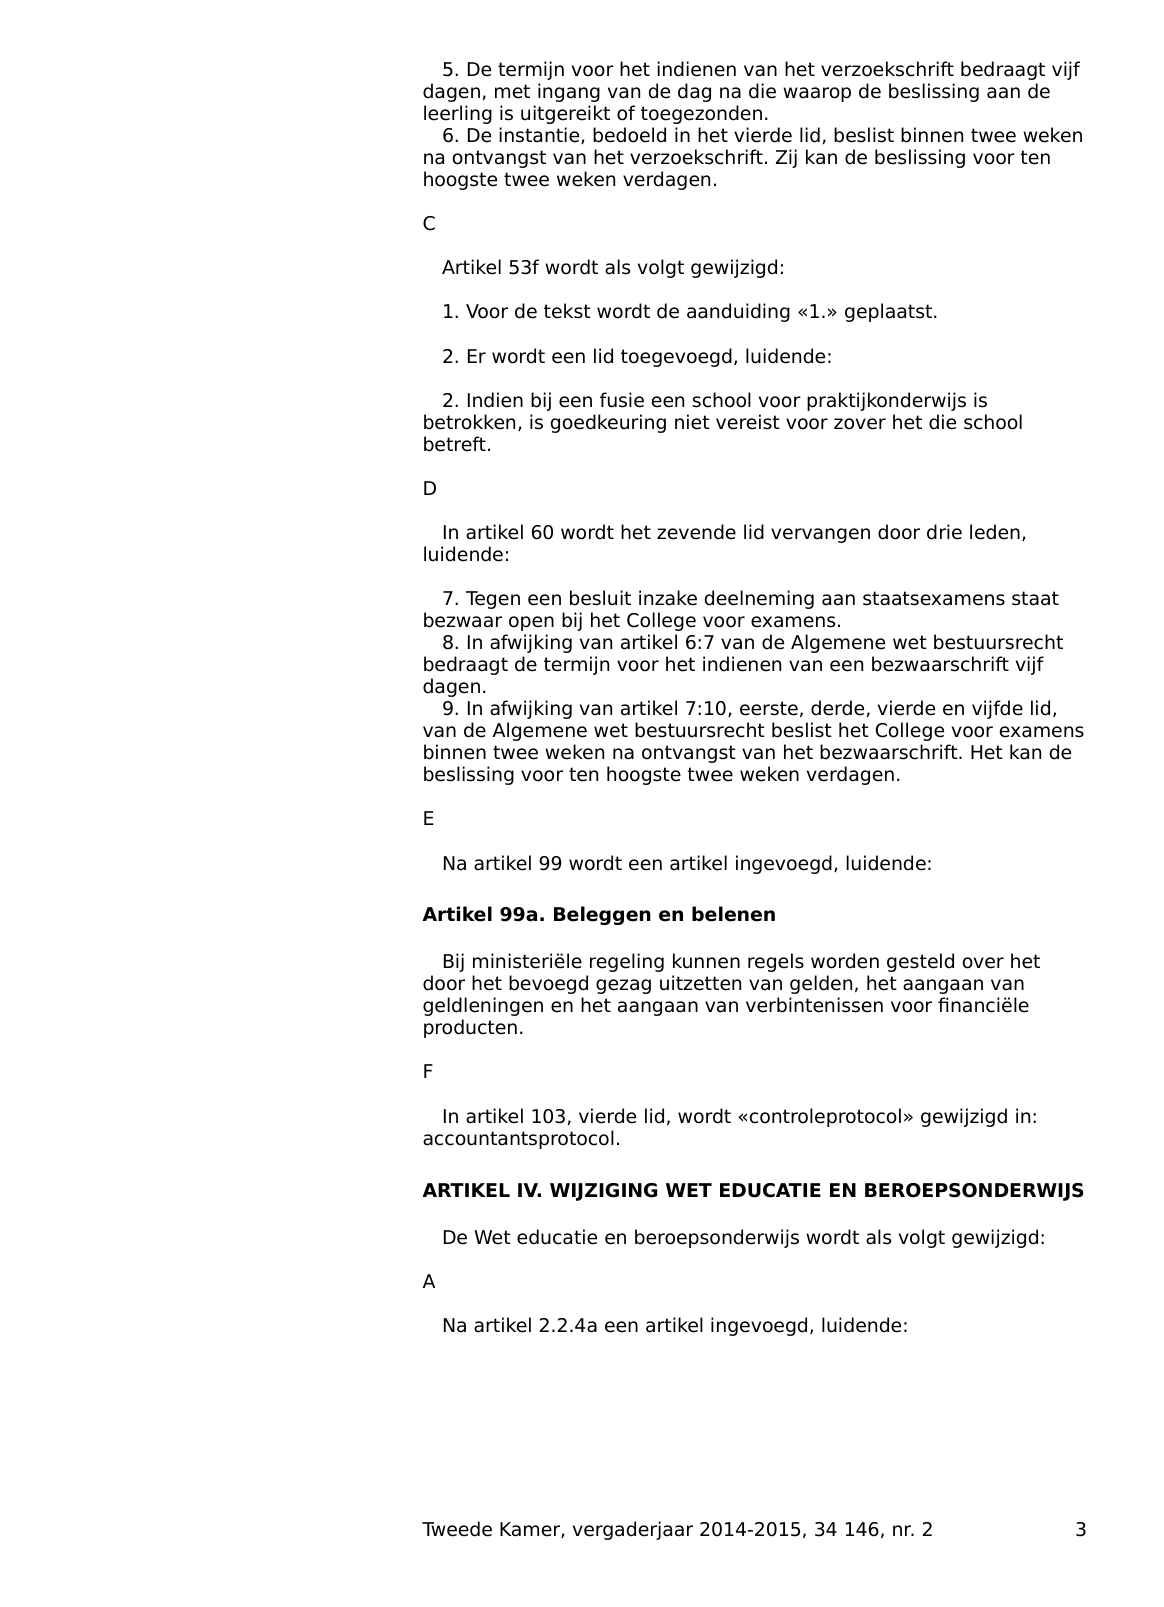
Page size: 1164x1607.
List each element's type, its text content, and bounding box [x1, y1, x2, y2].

text C [422, 213, 1087, 235]
text 6. De instantie, bedoeld in het vierde lid, beslist binnen twee weken na ontvangst van het verzoekschrift. Zij kan de beslissing voor ten hoogste twee weken verdagen. [422, 125, 1087, 191]
text 1. Voor de tekst wordt de aanduiding «1.» geplaatst. [422, 301, 1087, 323]
text 5. De termijn voor het indienen van het verzoekschrift bedraagt vijf dagen, met ingang van de dag na die waarop de beslissing aan de leerling is uitgereikt of toegezonden. [422, 59, 1087, 125]
text De Wet educatie en beroepsonderwijs wordt als volgt gewijzigd: [422, 1227, 1087, 1248]
text 2. Indien bij een fusie een school voor praktijkonderwijs is betrokken, is goedkeuring niet vereist voor zover het die school betreft. [422, 390, 1087, 456]
subtitle Artikel 99a. Beleggen en belenen [422, 904, 1087, 926]
text Artikel 53f wordt als volgt gewijzigd: [422, 257, 1087, 279]
text 2. Er wordt een lid toegevoegd, luidende: [422, 346, 1087, 368]
text In artikel 103, vierde lid, wordt «controleprotocol» gewijzigd in: accountantsprotocol. [422, 1106, 1087, 1149]
text 9. In afwijking van artikel 7:10, eerste, derde, vierde en vijfde lid, van de Algemene wet bestuursrecht beslist het College voor examens binnen twee weken na ontvangst van het bezwaarschrift. Het kan de beslissing voor ten hoogste twee weken verdagen. [422, 698, 1087, 786]
text F [422, 1061, 1087, 1083]
text E [422, 808, 1087, 830]
text Bij ministeriële regeling kunnen regels worden gesteld over het door het bevoegd gezag uitzetten van gelden, het aangaan van geldleningen en het aangaan van verbintenissen voor financiële producten. [422, 951, 1087, 1039]
text A [422, 1271, 1087, 1293]
text In artikel 60 wordt het zevende lid vervangen door drie leden, luidende: [422, 522, 1087, 566]
text Na artikel 2.2.4a een artikel ingevoegd, luidende: [422, 1315, 1087, 1337]
text Na artikel 99 wordt een artikel ingevoegd, luidende: [422, 852, 1087, 874]
text 7. Tegen een besluit inzake deelneming aan staatsexamens staat bezwaar open bij het College voor examens. [422, 588, 1087, 632]
text 8. In afwijking van artikel 6:7 van de Algemene wet bestuursrecht bedraagt de termijn voor het indienen van een bezwaarschrift vijf dagen. [422, 632, 1087, 698]
subtitle ARTIKEL IV. WIJZIGING WET EDUCATIE EN BEROEPSONDERWIJS [422, 1179, 1087, 1202]
text D [422, 478, 1087, 500]
